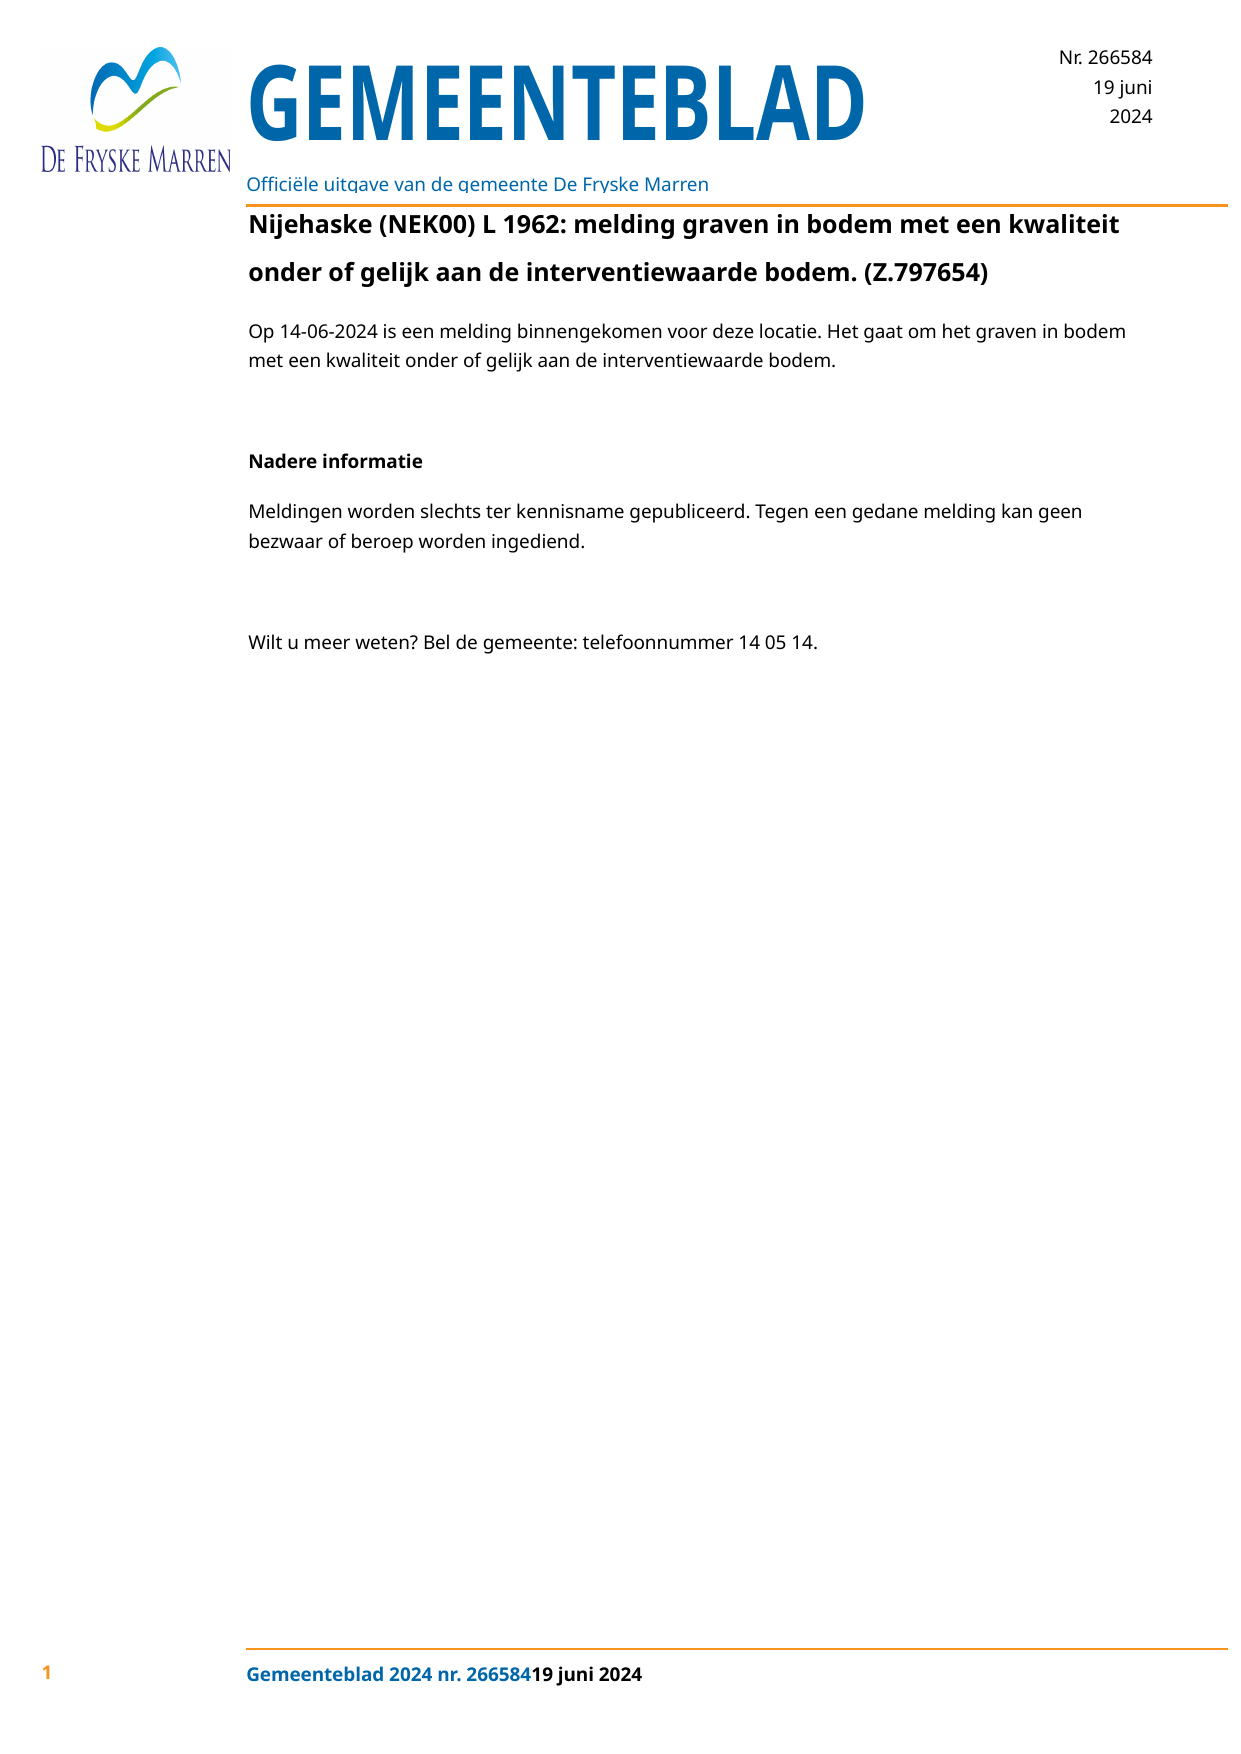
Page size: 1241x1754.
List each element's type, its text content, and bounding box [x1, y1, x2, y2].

picture [41, 47, 231, 172]
text Meldingen worden slechts ter kennisname gepubliceerd. Tegen een gedane melding kan geen bezwaar of beroep worden ingediend. [248, 499, 1152, 554]
text Nadere informatie [248, 448, 1152, 474]
text Nijehaske (NEK00) L 1962: melding graven in bodem met een kwaliteit onder of gelijk aan de interventiewaarde bodem. (Z.797654) [248, 207, 1152, 288]
text Op 14-06-2024 is een melding binnengekomen voor deze locatie. Het gaat om het graven in bodem met een kwaliteit onder of gelijk aan de interventiewaarde bodem. [248, 318, 1152, 373]
text Wilt u meer weten? Bel de gemeente: telefoonnummer 14 05 14. [248, 629, 1152, 655]
